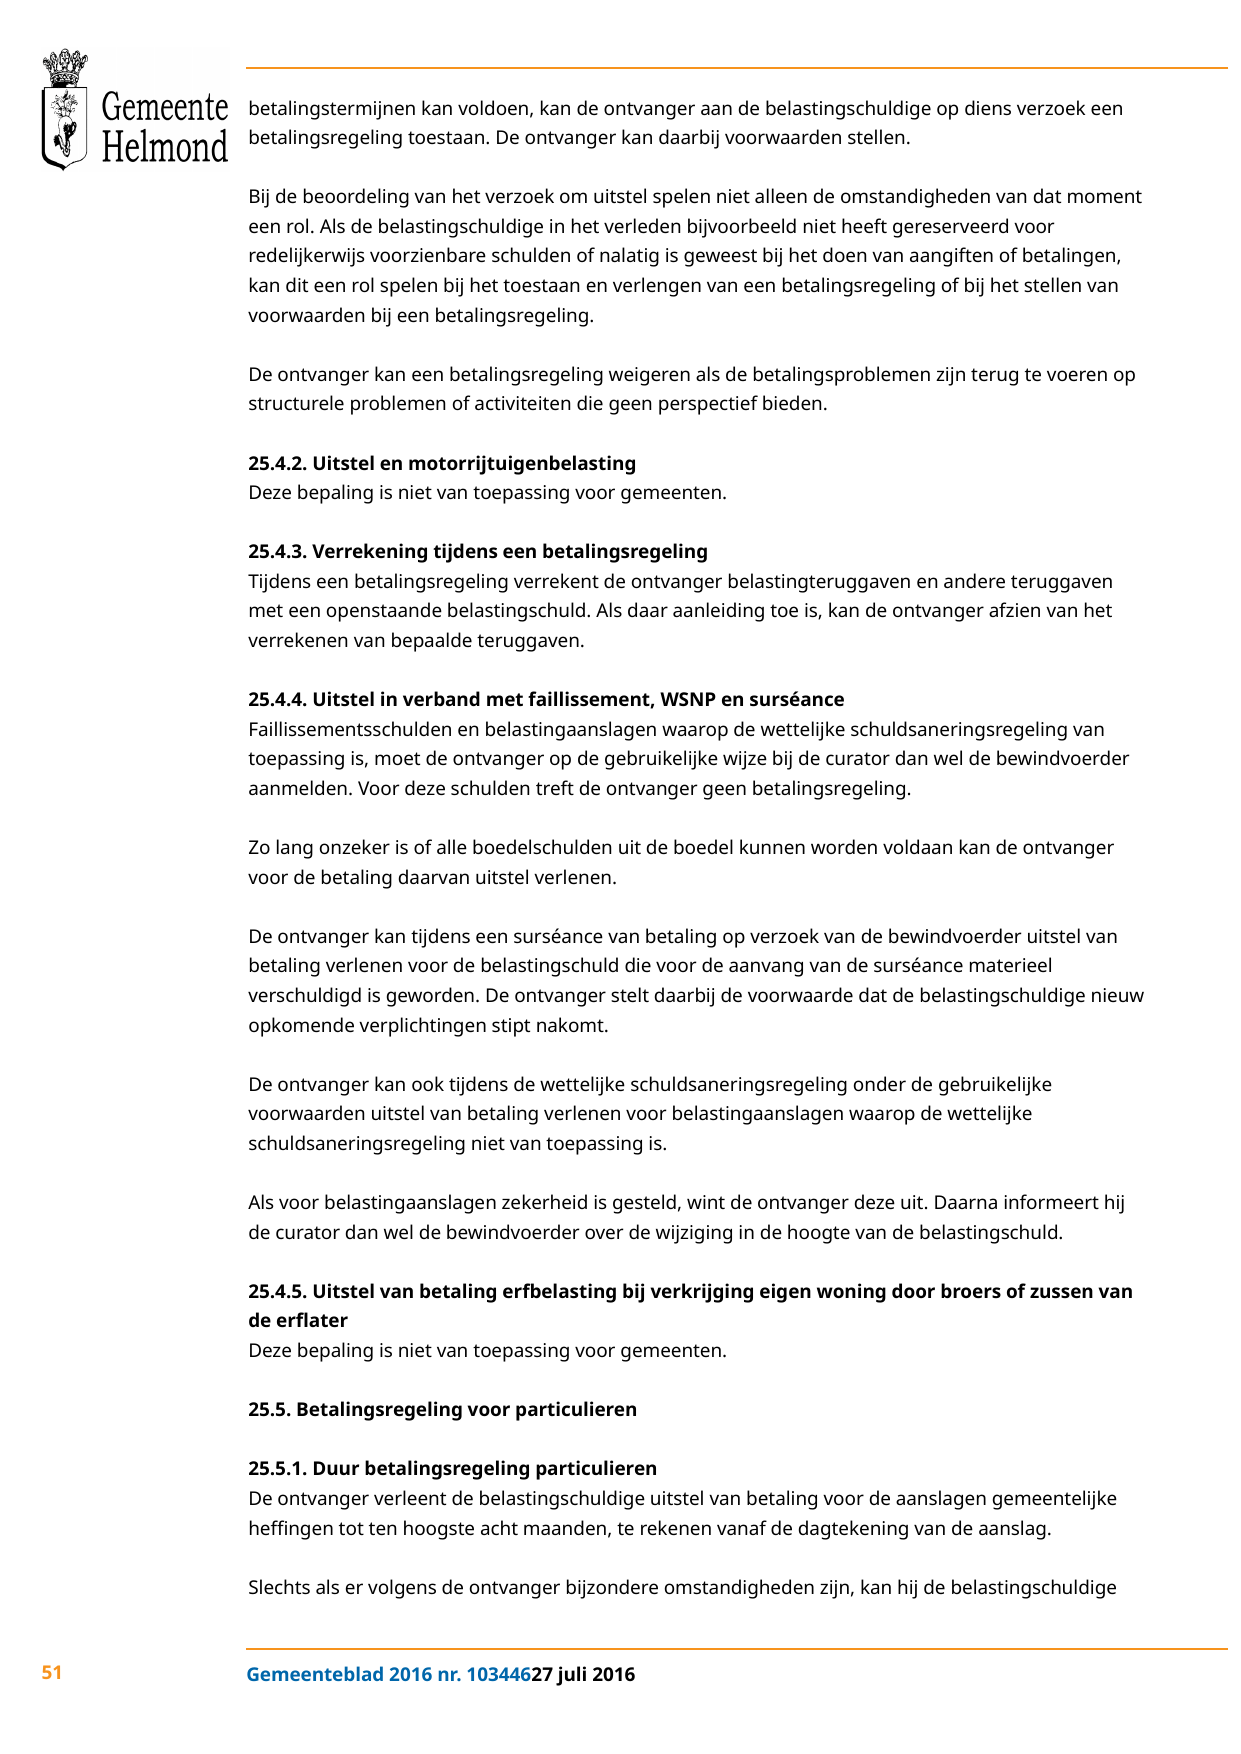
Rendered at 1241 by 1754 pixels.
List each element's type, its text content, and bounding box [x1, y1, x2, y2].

text De ontvanger kan ook tijdens de wettelijke schuldsaneringsregeling onder de gebruikelijke voorwaarden uitstel van betaling verlenen voor belastingaanslagen waarop de wettelijke schuldsaneringsregeling niet van toepassing is. [248, 1071, 1152, 1156]
text 25.4.3. Verrekening tijdens een betalingsregeling [248, 538, 1152, 564]
picture [41, 47, 231, 172]
text 25.5.1. Duur betalingsregeling particulieren [248, 1456, 1152, 1481]
text De ontvanger kan tijdens een surséance van betaling op verzoek van de bewindvoerder uitstel van betaling verlenen voor de belastingschuld die voor de aanvang van de surséance materieel verschuldigd is geworden. De ontvanger stelt daarbij de voorwaarde dat de belastingschuldige nieuw opkomende verplichtingen stipt nakomt. [248, 923, 1152, 1038]
text Faillissementsschulden en belastingaanslagen waarop de wettelijke schuldsaneringsregeling van toepassing is, moet de ontvanger op de gebruikelijke wijze bij de curator dan wel de bewindvoerder aanmelden. Voor deze schulden treft de ontvanger geen betalingsregeling. [248, 716, 1152, 801]
text betalingstermijnen kan voldoen, kan de ontvanger aan de belastingschuldige op diens verzoek een betalingsregeling toestaan. De ontvanger kan daarbij voorwaarden stellen. [248, 95, 1152, 150]
text Slechts als er volgens de ontvanger bijzondere omstandigheden zijn, kan hij de belastingschuldige [248, 1574, 1152, 1600]
text De ontvanger kan een betalingsregeling weigeren als de betalingsproblemen zijn terug te voeren op structurele problemen of activiteiten die geen perspectief bieden. [248, 361, 1152, 416]
text 25.4.5. Uitstel van betaling erfbelasting bij verkrijging eigen woning door broers of zussen van de erflater [248, 1278, 1152, 1333]
text Bij de beoordeling van het verzoek om uitstel spelen niet alleen de omstandigheden van dat moment een rol. Als de belastingschuldige in het verleden bijvoorbeeld niet heeft gereserveerd voor redelijkerwijs voorzienbare schulden of nalatig is geweest bij het doen van aangiften of betalingen, kan dit een rol spelen bij het toestaan en verlengen van een betalingsregeling of bij het stellen van voorwaarden bij een betalingsregeling. [248, 183, 1152, 328]
text Deze bepaling is niet van toepassing voor gemeenten. [248, 479, 1152, 505]
text 25.4.4. Uitstel in verband met faillissement, WSNP en surséance [248, 686, 1152, 712]
text Deze bepaling is niet van toepassing voor gemeenten. [248, 1337, 1152, 1363]
text 25.4.2. Uitstel en motorrijtuigenbelasting [248, 450, 1152, 476]
text Als voor belastingaanslagen zekerheid is gesteld, wint de ontvanger deze uit. Daarna informeert hij de curator dan wel de bewindvoerder over de wijziging in de hoogte van de belastingschuld. [248, 1189, 1152, 1245]
text Zo lang onzeker is of alle boedelschulden uit de boedel kunnen worden voldaan kan de ontvanger voor de betaling daarvan uitstel verlenen. [248, 834, 1152, 890]
text De ontvanger verleent de belastingschuldige uitstel van betaling voor de aanslagen gemeentelijke heffingen tot ten hoogste acht maanden, te rekenen vanaf de dagtekening van de aanslag. [248, 1485, 1152, 1541]
text Tijdens een betalingsregeling verrekent de ontvanger belastingteruggaven en andere teruggaven met een openstaande belastingschuld. Als daar aanleiding toe is, kan de ontvanger afzien van het verrekenen van bepaalde teruggaven. [248, 568, 1152, 653]
text 25.5. Betalingsregeling voor particulieren [248, 1396, 1152, 1422]
